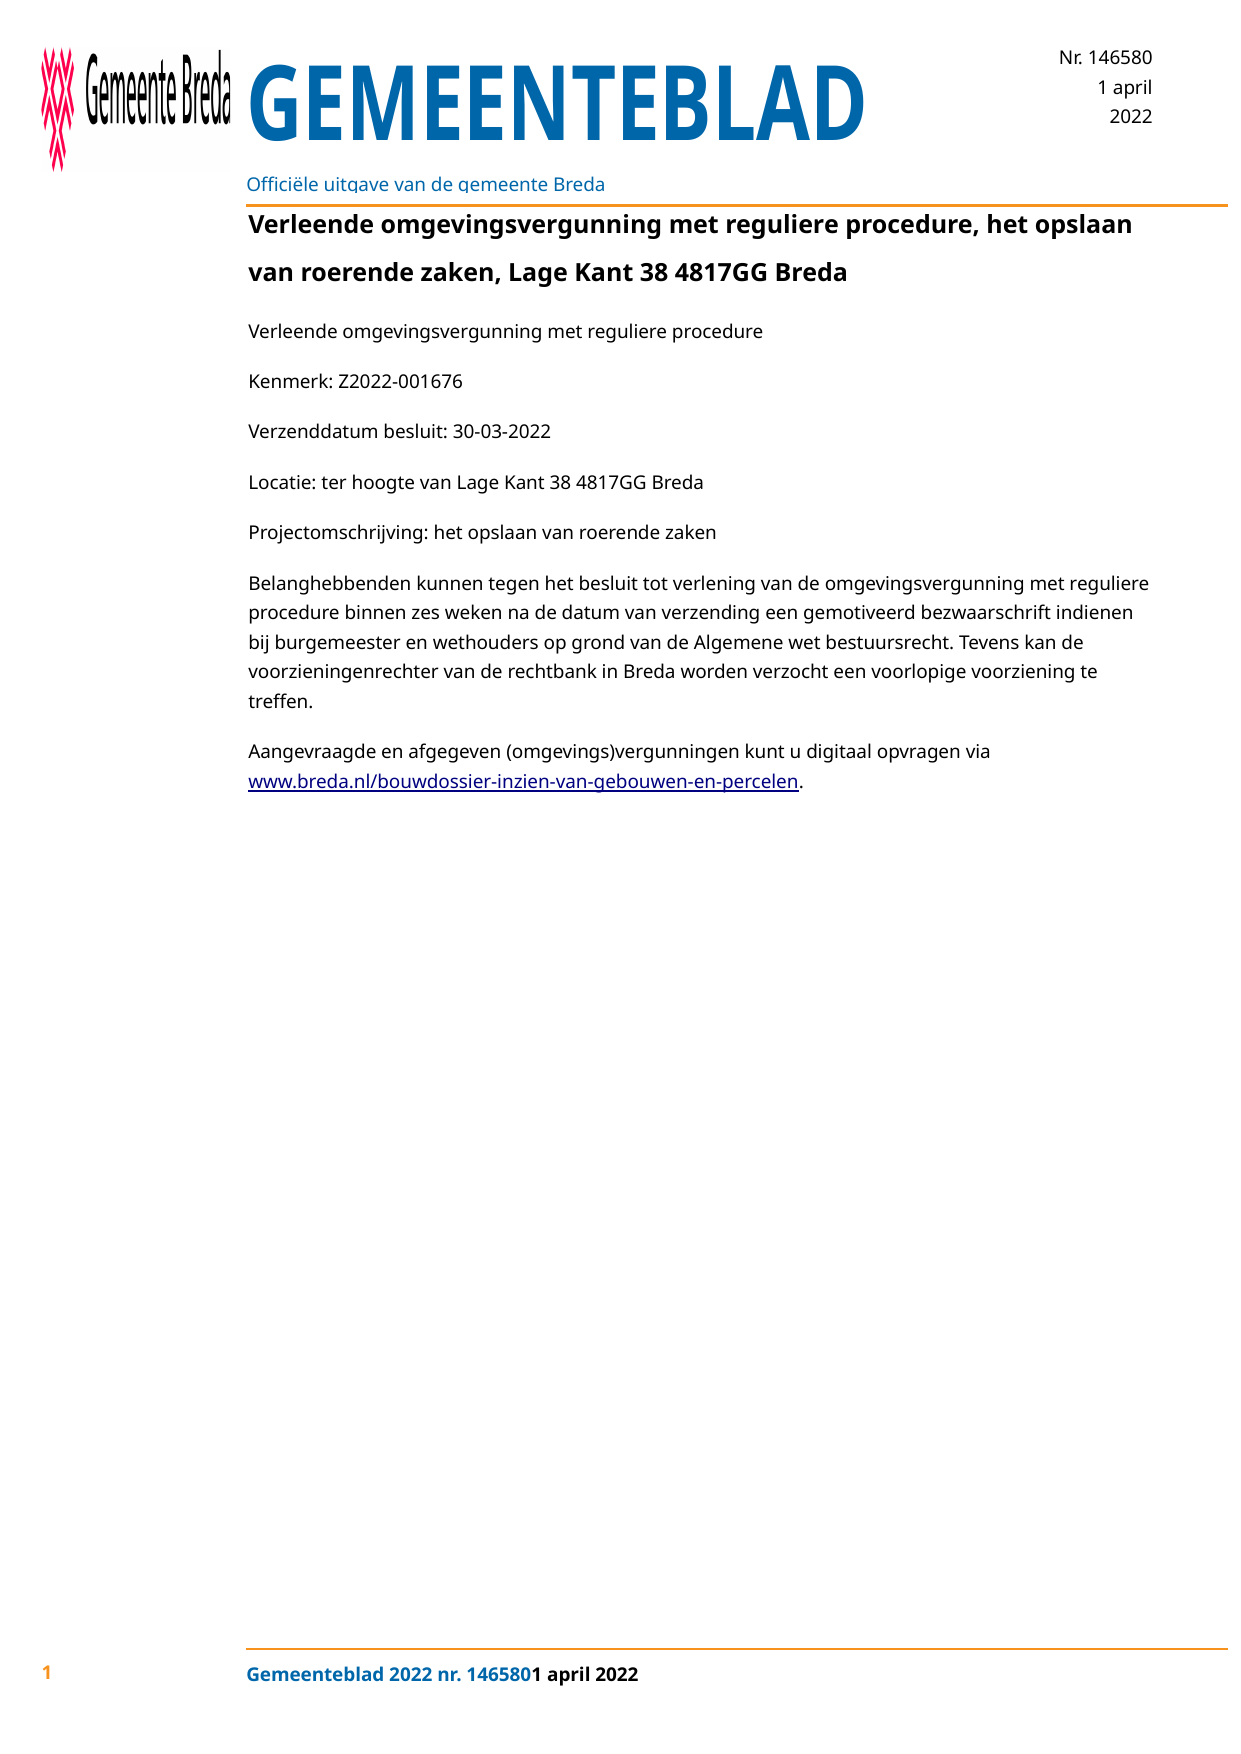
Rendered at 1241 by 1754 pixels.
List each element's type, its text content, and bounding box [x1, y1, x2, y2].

text Projectomschrijving: het opslaan van roerende zaken [248, 519, 1152, 545]
text Verleende omgevingsvergunning met reguliere procedure, het opslaan van roerende zaken, Lage Kant 38 4817GG Breda [248, 207, 1152, 288]
text Verleende omgevingsvergunning met reguliere procedure [248, 318, 1152, 344]
text Belanghebbenden kunnen tegen het besluit tot verlening van de omgevingsvergunning met reguliere procedure binnen zes weken na de datum van verzending een gemotiveerd bezwaarschrift indienen bij burgemeester en wethouders op grond van de Algemene wet bestuursrecht. Tevens kan de voorzieningenrechter van de rechtbank in Breda worden verzocht een voorlopige voorziening te treffen. [248, 570, 1152, 714]
text Verzenddatum besluit: 30-03-2022 [248, 419, 1152, 444]
picture [41, 47, 231, 172]
text Aangevraagde en afgegeven (omgevings)vergunningen kunt u digitaal opvragen via www.breda.nl/bouwdossier-inzien-van-gebouwen-en-percelen. [248, 739, 1152, 794]
text Kenmerk: Z2022-001676 [248, 368, 1152, 394]
text Locatie: ter hoogte van Lage Kant 38 4817GG Breda [248, 469, 1152, 495]
